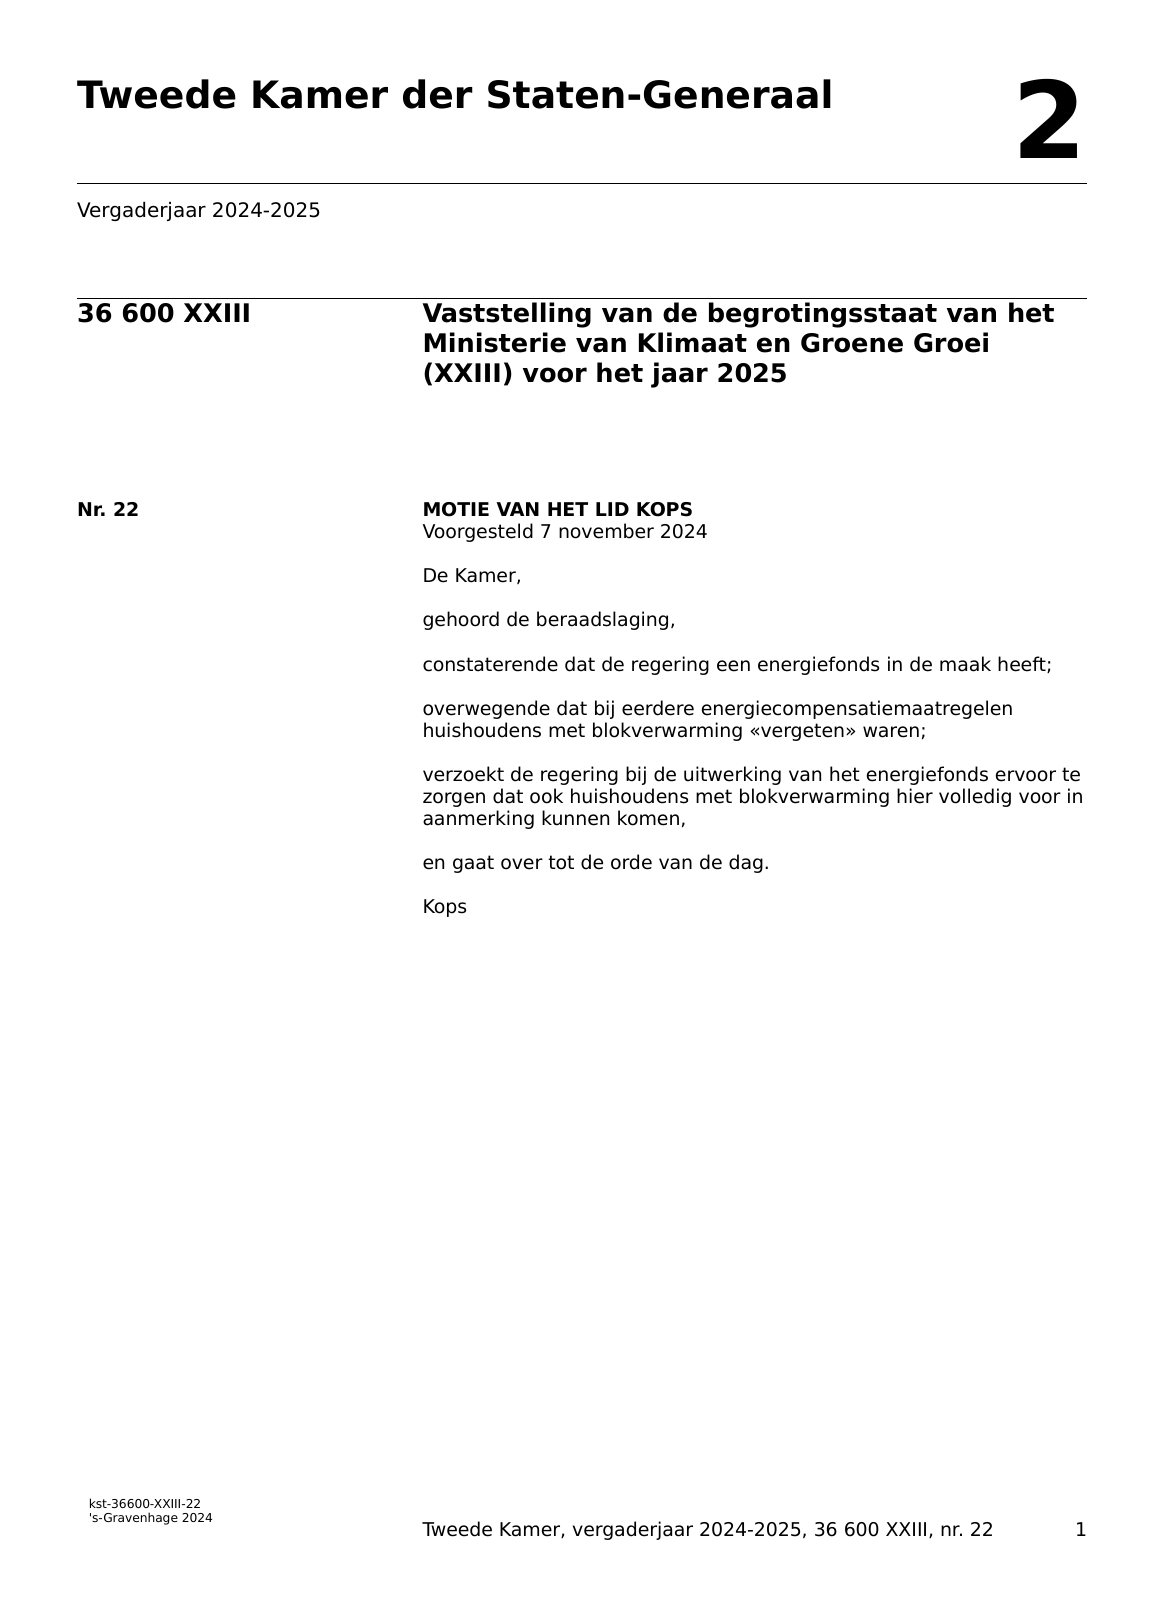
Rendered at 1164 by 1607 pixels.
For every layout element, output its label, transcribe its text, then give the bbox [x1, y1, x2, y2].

text verzoekt de regering bij de uitwerking van het energiefonds ervoor te zorgen dat ook huishoudens met blokverwarming hier volledig voor in aanmerking kunnen komen, [422, 764, 1087, 830]
table_header 2 [886, 59, 1087, 183]
table_cell Vergaderjaar 2024-2025 [77, 184, 1087, 298]
text constaterende dat de regering een energiefonds in de maak heeft; [422, 653, 1087, 676]
text kst-36600-XXIII-22 [88, 1497, 323, 1511]
text gehoord de beraadslaging, [422, 609, 1087, 631]
subtitle Nr. 22 MOTIE VAN HET LID KOPS [77, 499, 1087, 521]
subtitle 36 600 XXIII Vaststelling van de begrotingsstaat van het Ministerie van Klimaat en Groene Groei (XXIII) voor het jaar 2025 [77, 299, 1087, 388]
text Voorgesteld 7 november 2024 [422, 521, 1087, 543]
text overwegende dat bij eerdere energiecompensatiemaatregelen huishoudens met blokverwarming «vergeten» waren; [422, 698, 1087, 742]
text en gaat over tot de orde van de dag. [422, 852, 1087, 874]
text 's-Gravenhage 2024 [88, 1511, 323, 1525]
table_header Tweede Kamer der Staten-Generaal [77, 59, 886, 183]
text Kops [422, 896, 1087, 918]
text De Kamer, [422, 565, 1087, 587]
